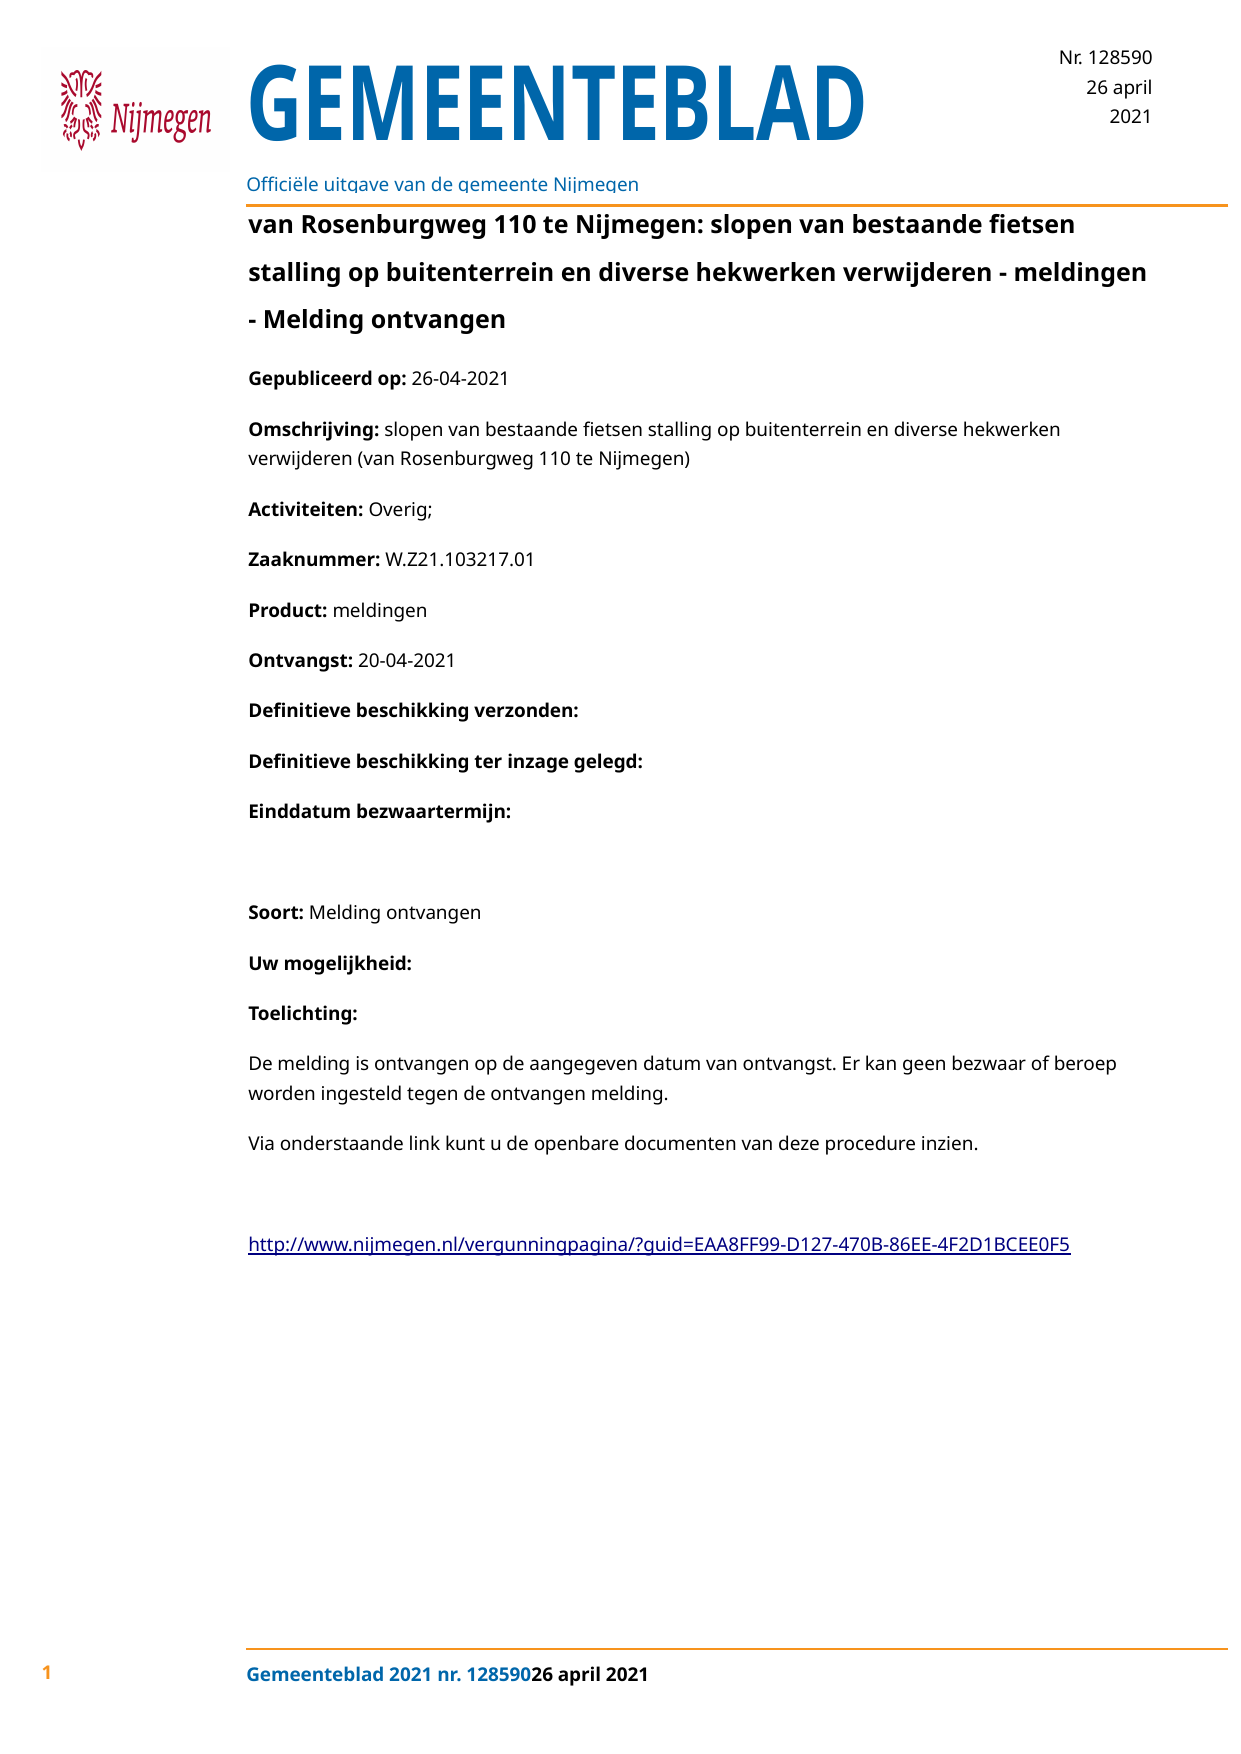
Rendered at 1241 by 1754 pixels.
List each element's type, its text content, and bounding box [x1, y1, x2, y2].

text Omschrijving: slopen van bestaande fietsen stalling op buitenterrein en diverse hekwerken verwijderen (van Rosenburgweg 110 te Nijmegen) [248, 416, 1152, 471]
text Via onderstaande link kunt u de openbare documenten van deze procedure inzien. [248, 1131, 1152, 1156]
text Einddatum bezwaartermijn: [248, 798, 1152, 824]
text Zaaknummer: W.Z21.103217.01 [248, 546, 1152, 572]
text Activiteiten: Overig; [248, 496, 1152, 522]
text Uw mogelijkheid: [248, 950, 1152, 975]
text Gepubliceerd op: 26-04-2021 [248, 366, 1152, 391]
text van Rosenburgweg 110 te Nijmegen: slopen van bestaande fietsen stalling op buitenterrein en diverse hekwerken verwijderen - meldingen - Melding ontvangen [248, 207, 1152, 336]
text Product: meldingen [248, 597, 1152, 622]
text Definitieve beschikking verzonden: [248, 698, 1152, 723]
text Soort: Melding ontvangen [248, 899, 1152, 925]
text Ontvangst: 20-04-2021 [248, 647, 1152, 673]
text http://www.nijmegen.nl/vergunningpagina/?guid=EAA8FF99-D127-470B-86EE-4F2D1BCEE0F5 [248, 1231, 1152, 1257]
text Toelichting: [248, 1000, 1152, 1026]
text Definitieve beschikking ter inzage gelegd: [248, 748, 1152, 774]
picture [41, 47, 231, 172]
text De melding is ontvangen op de aangegeven datum van ontvangst. Er kan geen bezwaar of beroep worden ingesteld tegen de ontvangen melding. [248, 1051, 1152, 1106]
